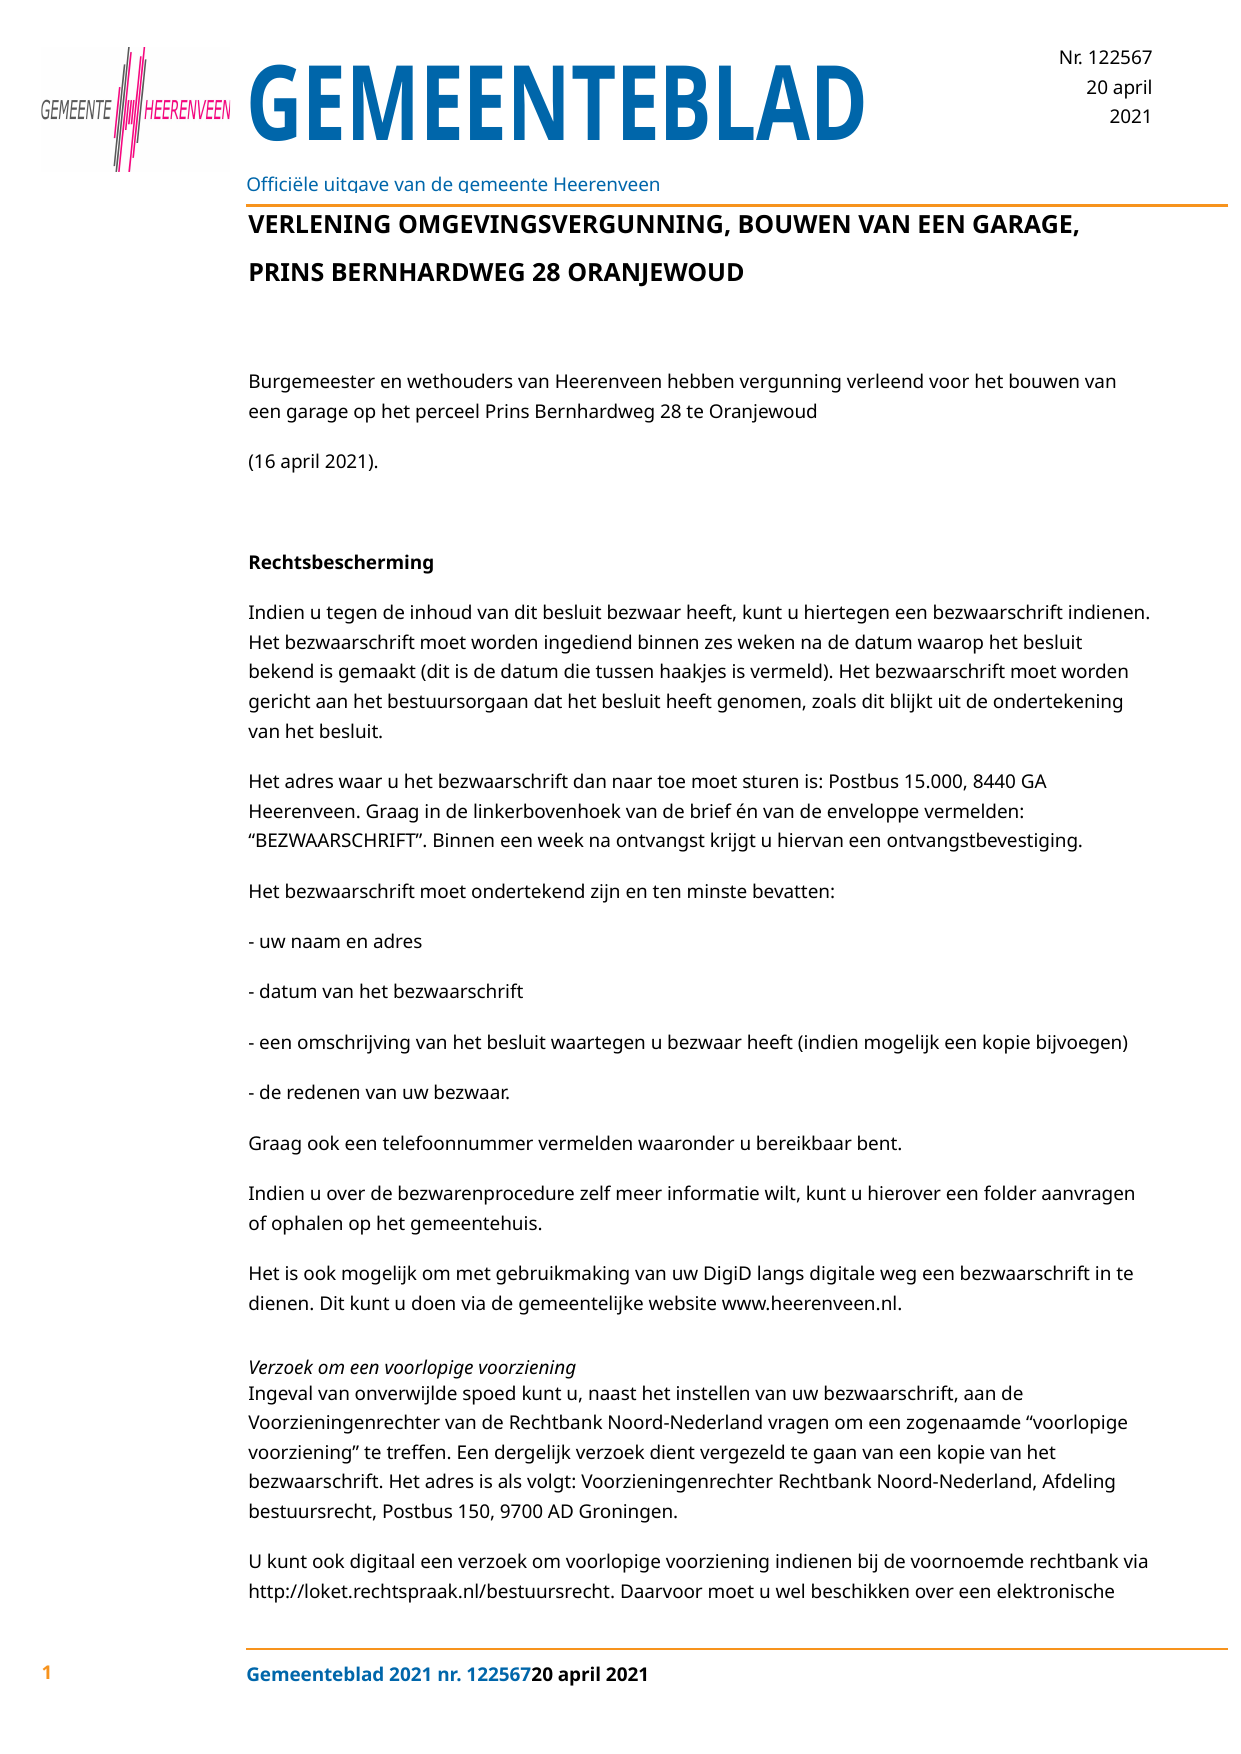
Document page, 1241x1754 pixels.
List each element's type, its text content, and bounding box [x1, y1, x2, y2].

text Het bezwaarschrift moet ondertekend zijn en ten minste bevatten: [248, 878, 1152, 904]
text U kunt ook digitaal een verzoek om voorlopige voorziening indienen bij de voornoemde rechtbank via http://loket.rechtspraak.nl/bestuursrecht. Daarvoor moet u wel beschikken over een elektronische [248, 1548, 1152, 1604]
text - uw naam en adres [248, 928, 1152, 954]
text - een omschrijving van het besluit waartegen u bezwaar heeft (indien mogelijk een kopie bijvoegen) [248, 1029, 1152, 1055]
text - de redenen van uw bezwaar. [248, 1079, 1152, 1105]
text Indien u tegen de inhoud van dit besluit bezwaar heeft, kunt u hiertegen een bezwaarschrift indienen. Het bezwaarschrift moet worden ingediend binnen zes weken na de datum waarop het besluit bekend is gemaakt (dit is de datum die tussen haakjes is vermeld). Het bezwaarschrift moet worden gericht aan het bestuursorgaan dat het besluit heeft genomen, zoals dit blijkt uit de ondertekening van het besluit. [248, 599, 1152, 744]
text Het adres waar u het bezwaarschrift dan naar toe moet sturen is: Postbus 15.000, 8440 GA Heerenveen. Graag in de linkerbovenhoek van de brief én van de enveloppe vermelden: “BEZWAARSCHRIFT”. Binnen een week na ontvangst krijgt u hiervan een ontvangstbevestiging. [248, 768, 1152, 853]
text Ingeval van onverwijlde spoed kunt u, naast het instellen van uw bezwaarschrift, aan de Voorzieningenrechter van de Rechtbank Noord-Nederland vragen om een zogenaamde “voorlopige voorziening” te treffen. Een dergelijk verzoek dient vergezeld te gaan van een kopie van het bezwaarschrift. Het adres is als volgt: Voorzieningenrechter Rechtbank Noord-Nederland, Afdeling bestuursrecht, Postbus 150, 9700 AD Groningen. [248, 1380, 1152, 1524]
text Rechtsbescherming [248, 549, 1152, 575]
text Verzoek om een voorlopige voorziening [248, 1354, 1152, 1380]
picture [41, 47, 231, 172]
text VERLENING OMGEVINGSVERGUNNING, BOUWEN VAN EEN GARAGE, PRINS BERNHARDWEG 28 ORANJEWOUD [248, 207, 1152, 288]
text Indien u over de bezwarenprocedure zelf meer informatie wilt, kunt u hierover een folder aanvragen of ophalen op het gemeentehuis. [248, 1180, 1152, 1236]
text (16 april 2021). [248, 448, 1152, 474]
text Burgemeester en wethouders van Heerenveen hebben vergunning verleend voor het bouwen van een garage op het perceel Prins Bernhardweg 28 te Oranjewoud [248, 368, 1152, 424]
text Graag ook een telefoonnummer vermelden waaronder u bereikbaar bent. [248, 1130, 1152, 1156]
text Het is ook mogelijk om met gebruikmaking van uw DigiD langs digitale weg een bezwaarschrift in te dienen. Dit kunt u doen via de gemeentelijke website www.heerenveen.nl. [248, 1260, 1152, 1316]
text - datum van het bezwaarschrift [248, 979, 1152, 1004]
